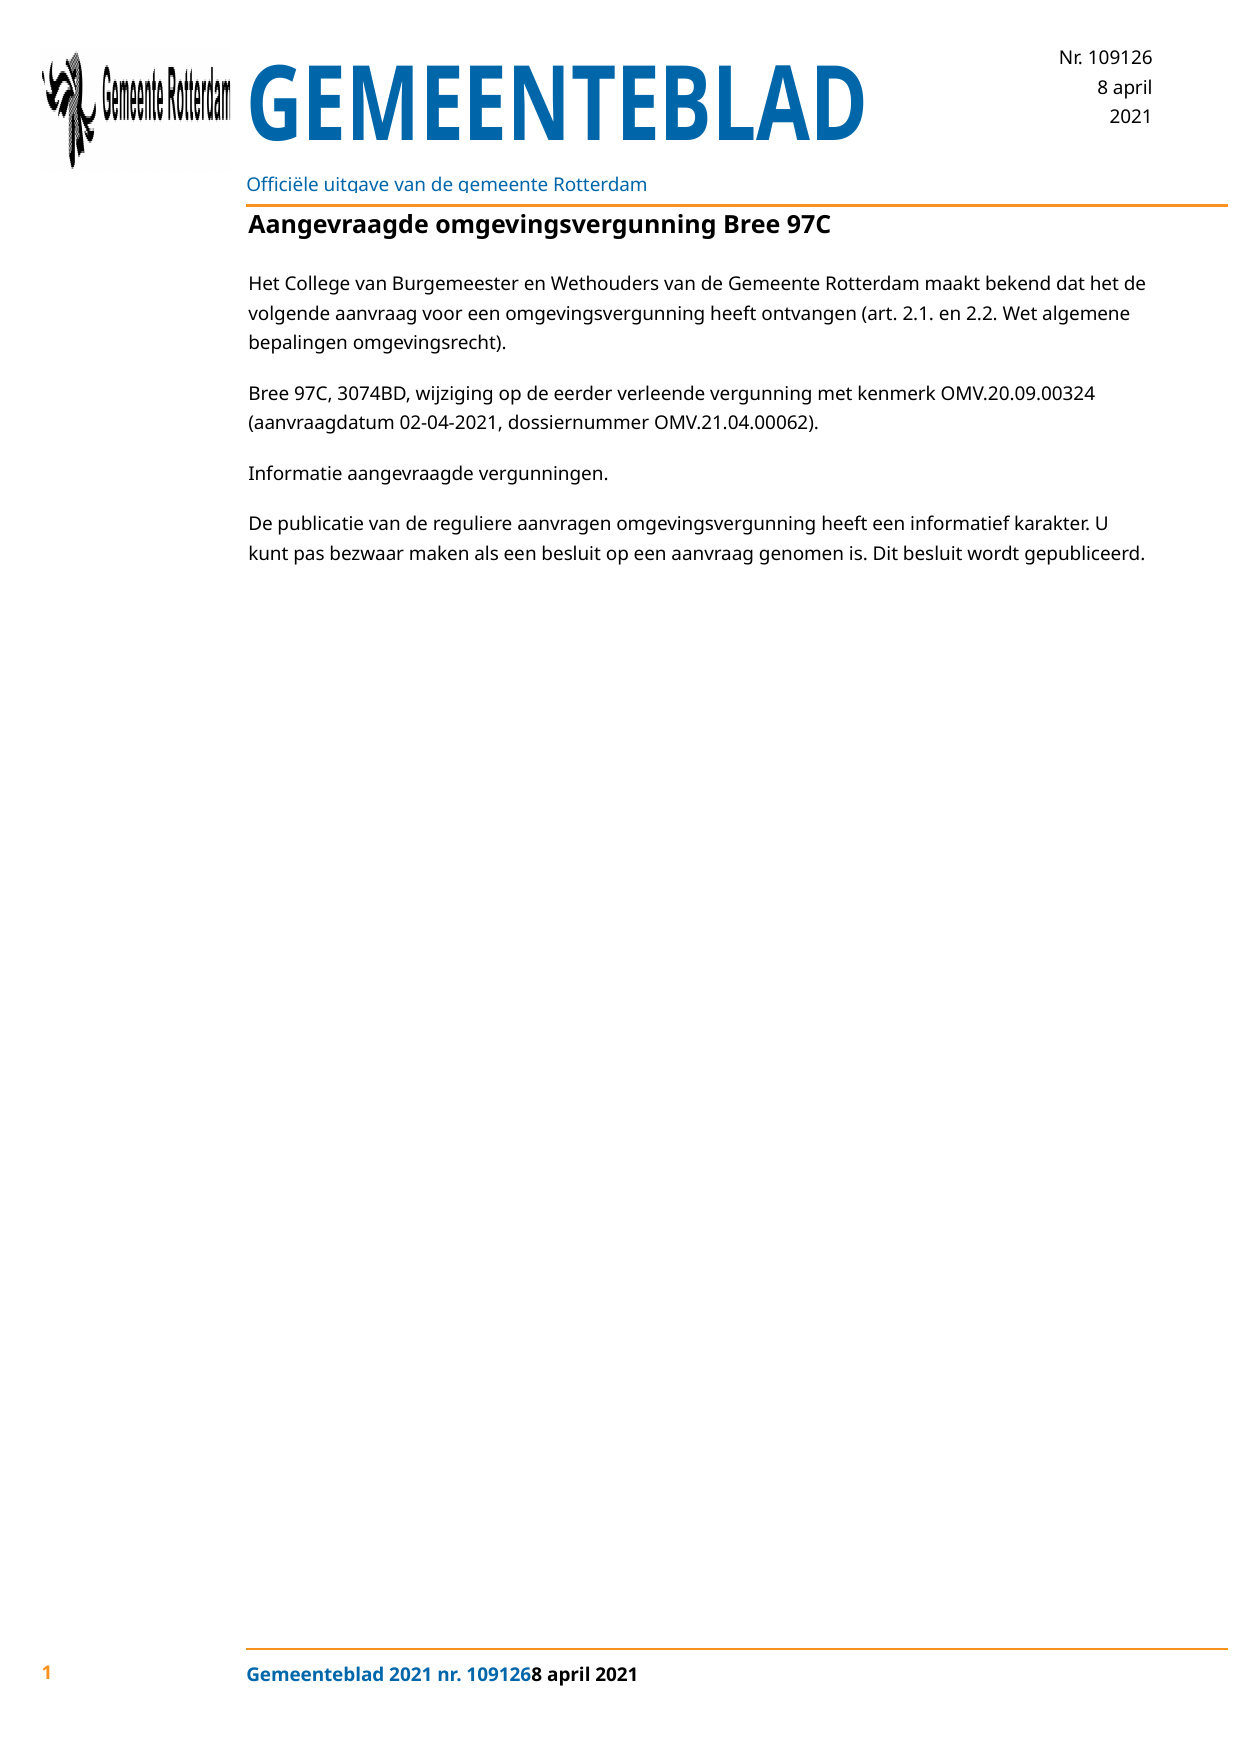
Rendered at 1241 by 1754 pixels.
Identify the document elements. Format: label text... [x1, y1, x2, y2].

text Informatie aangevraagde vergunningen. [248, 460, 1152, 486]
text Bree 97C, 3074BD, wijziging op de eerder verleende vergunning met kenmerk OMV.20.09.00324 (aanvraagdatum 02-04-2021, dossiernummer OMV.21.04.00062). [248, 380, 1152, 435]
text Het College van Burgemeester en Wethouders van de Gemeente Rotterdam maakt bekend dat het de volgende aanvraag voor een omgevingsvergunning heeft ontvangen (art. 2.1. en 2.2. Wet algemene bepalingen omgevingsrecht). [248, 270, 1152, 355]
text Aangevraagde omgevingsvergunning Bree 97C [248, 207, 1152, 241]
picture [41, 47, 231, 172]
text De publicatie van de reguliere aanvragen omgevingsvergunning heeft een informatief karakter. U kunt pas bezwaar maken als een besluit op een aanvraag genomen is. Dit besluit wordt gepubliceerd. [248, 510, 1152, 566]
